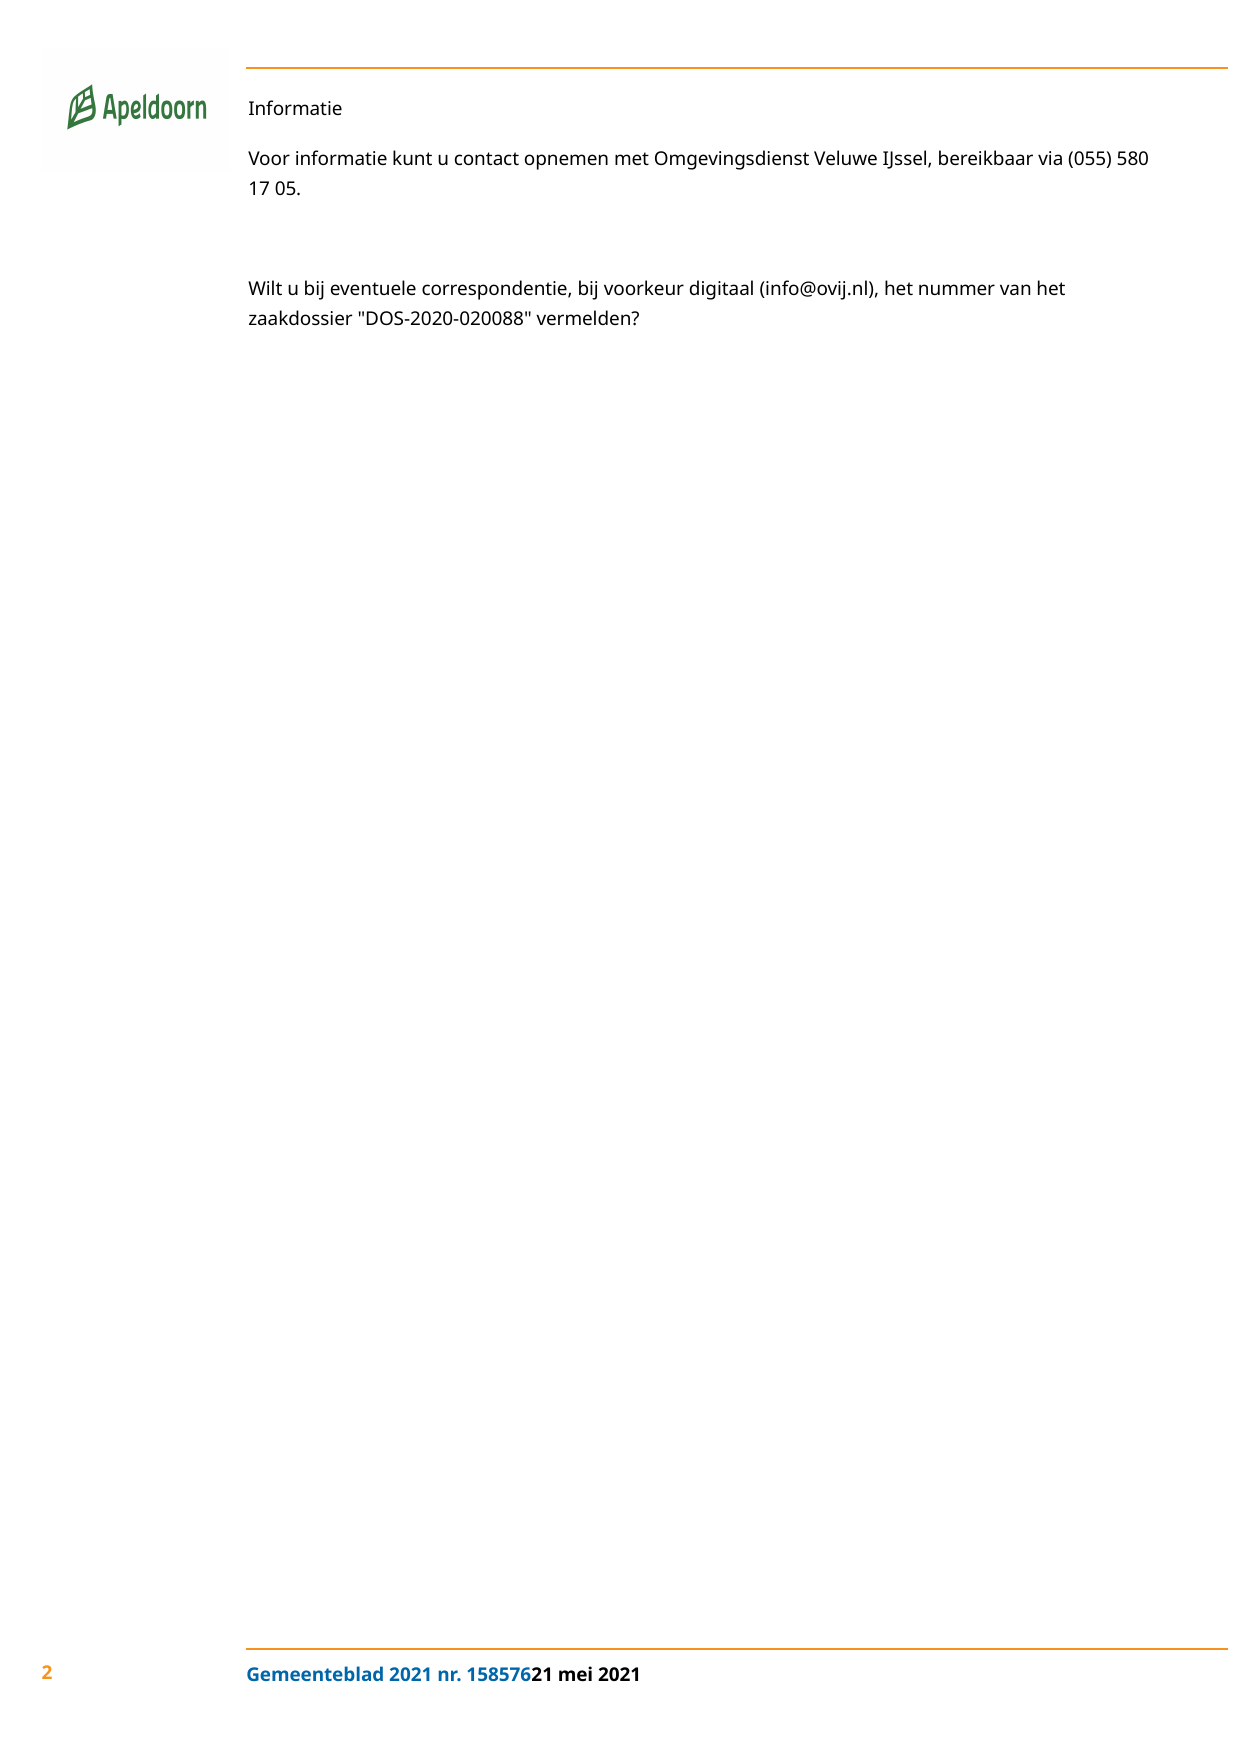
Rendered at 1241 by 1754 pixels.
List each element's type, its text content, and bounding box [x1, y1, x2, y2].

text Voor informatie kunt u contact opnemen met Omgevingsdienst Veluwe IJssel, bereikbaar via (055) 580 17 05. [248, 145, 1152, 201]
picture [41, 47, 231, 172]
text Informatie [248, 95, 1152, 121]
text Wilt u bij eventuele correspondentie, bij voorkeur digitaal (info@ovij.nl), het nummer van het zaakdossier "DOS-2020-020088" vermelden? [248, 276, 1152, 331]
